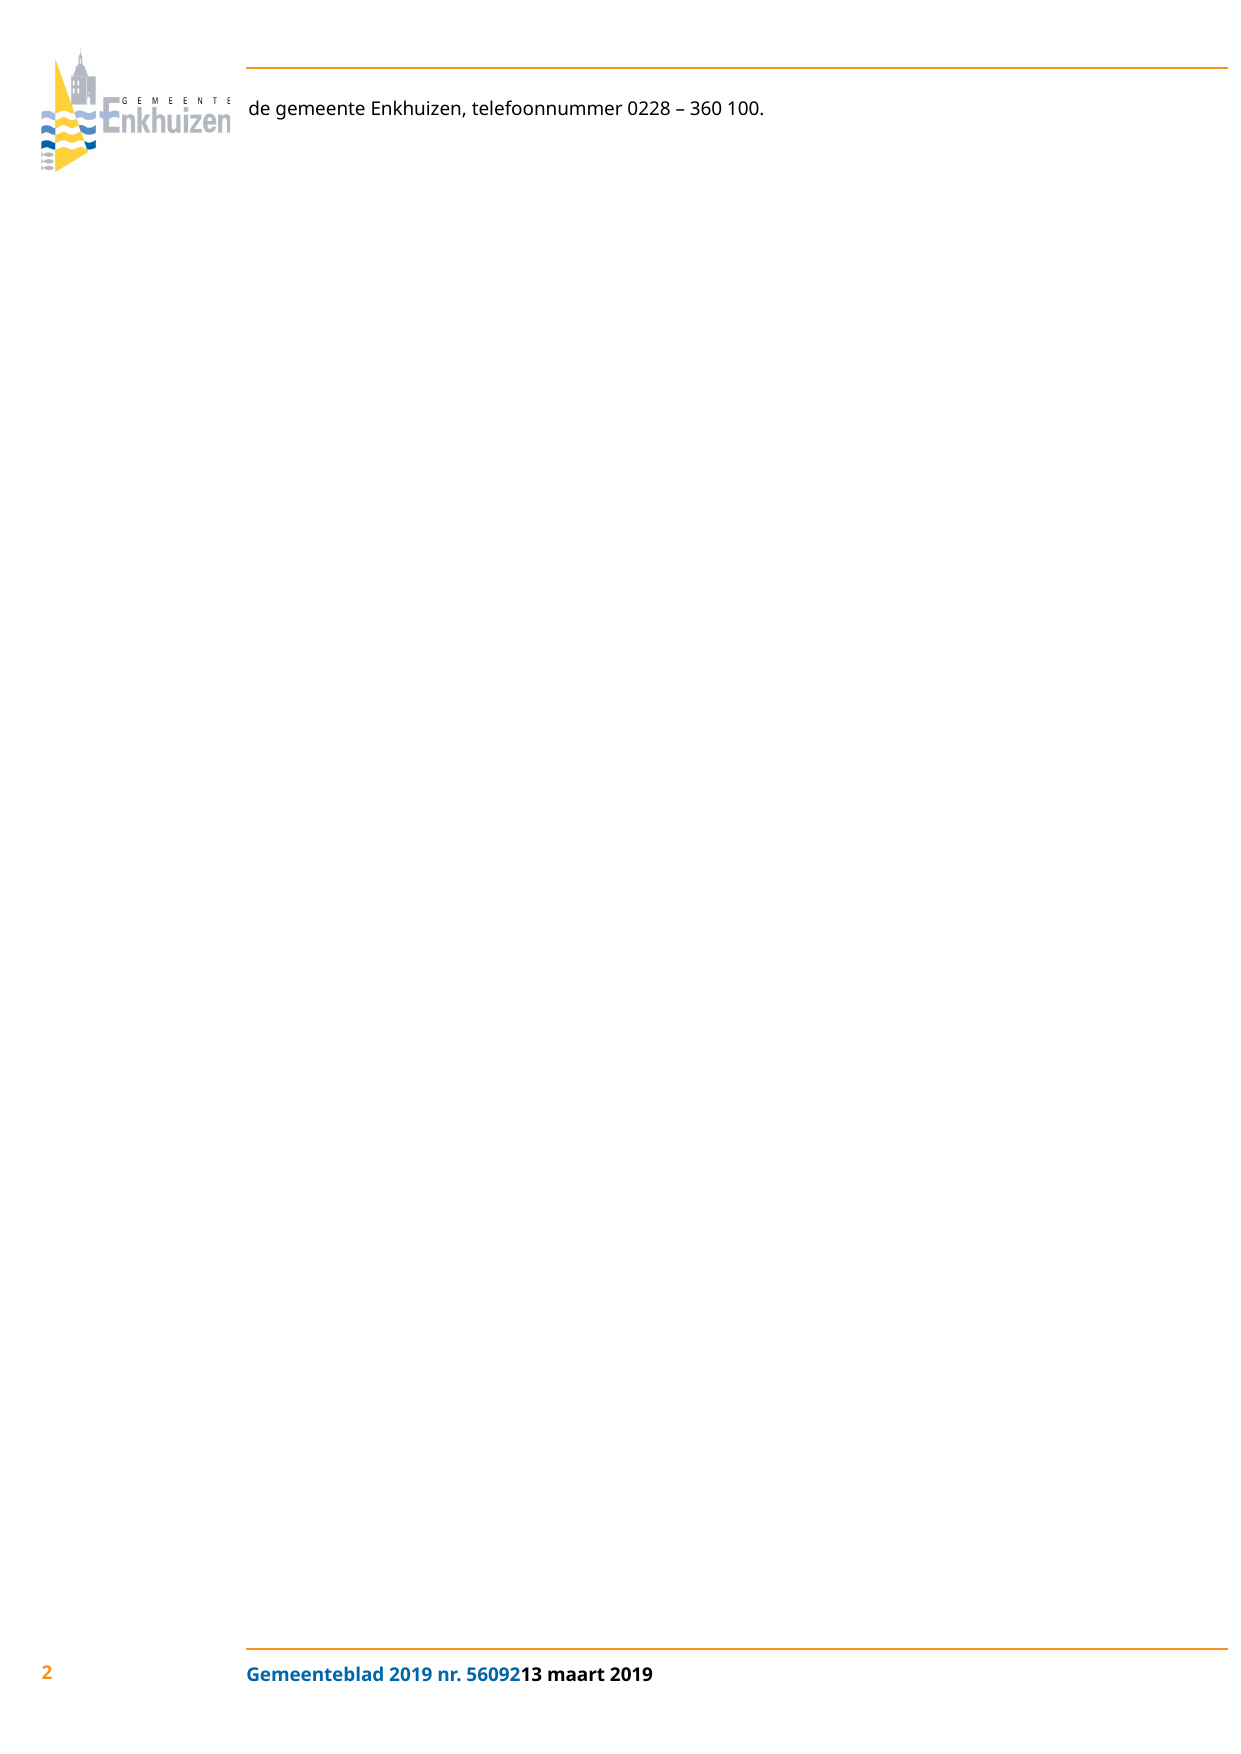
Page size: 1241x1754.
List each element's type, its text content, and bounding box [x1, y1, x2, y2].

text de gemeente Enkhuizen, telefoonnummer 0228 – 360 100. [248, 95, 1152, 121]
picture [41, 47, 231, 172]
